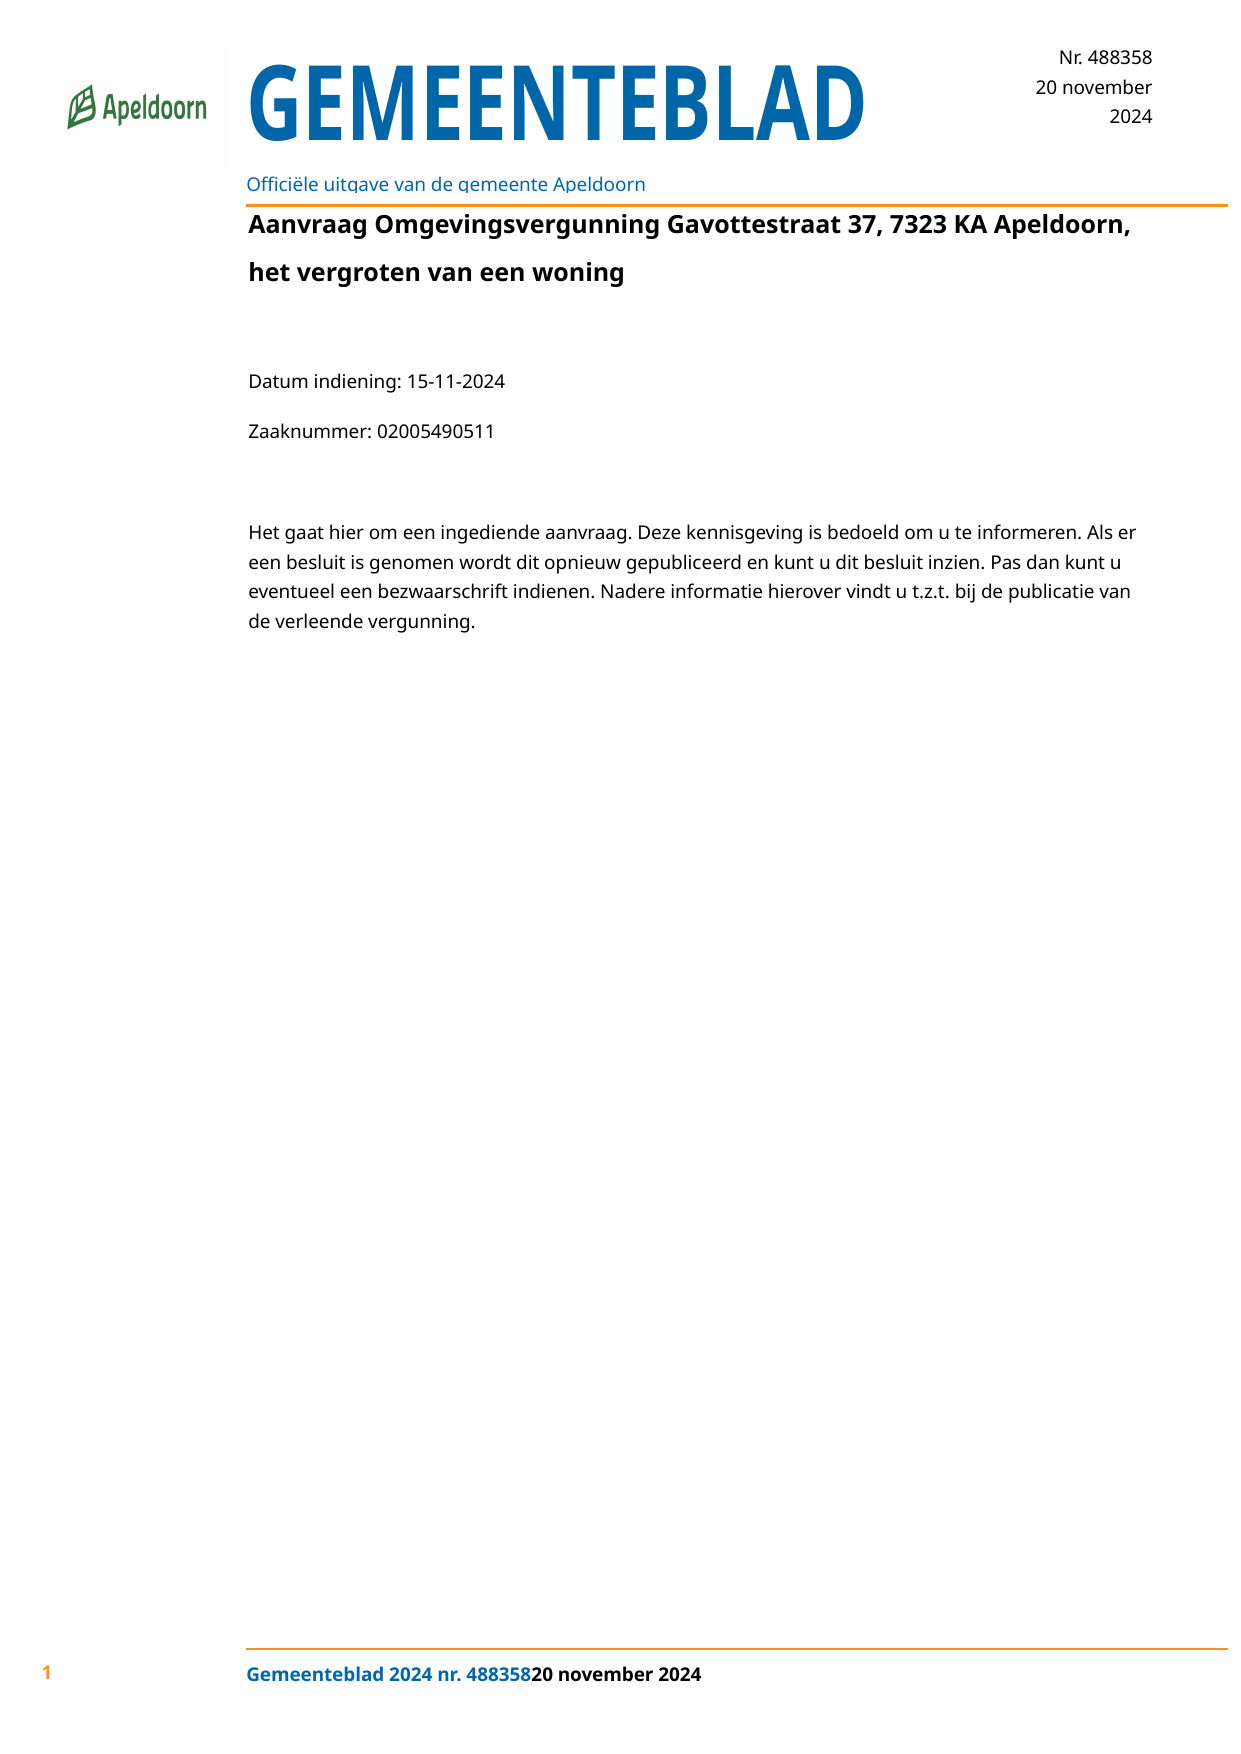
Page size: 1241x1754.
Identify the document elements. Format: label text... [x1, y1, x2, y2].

text Zaaknummer: 02005490511 [248, 419, 1152, 444]
text Datum indiening: 15-11-2024 [248, 368, 1152, 394]
text Aanvraag Omgevingsvergunning Gavottestraat 37, 7323 KA Apeldoorn, het vergroten van een woning [248, 207, 1152, 288]
picture [41, 47, 231, 172]
text Het gaat hier om een ingediende aanvraag. Deze kennisgeving is bedoeld om u te informeren. Als er een besluit is genomen wordt dit opnieuw gepubliceerd en kunt u dit besluit inzien. Pas dan kunt u eventueel een bezwaarschrift indienen. Nadere informatie hierover vindt u t.z.t. bij de publicatie van de verleende vergunning. [248, 519, 1152, 634]
